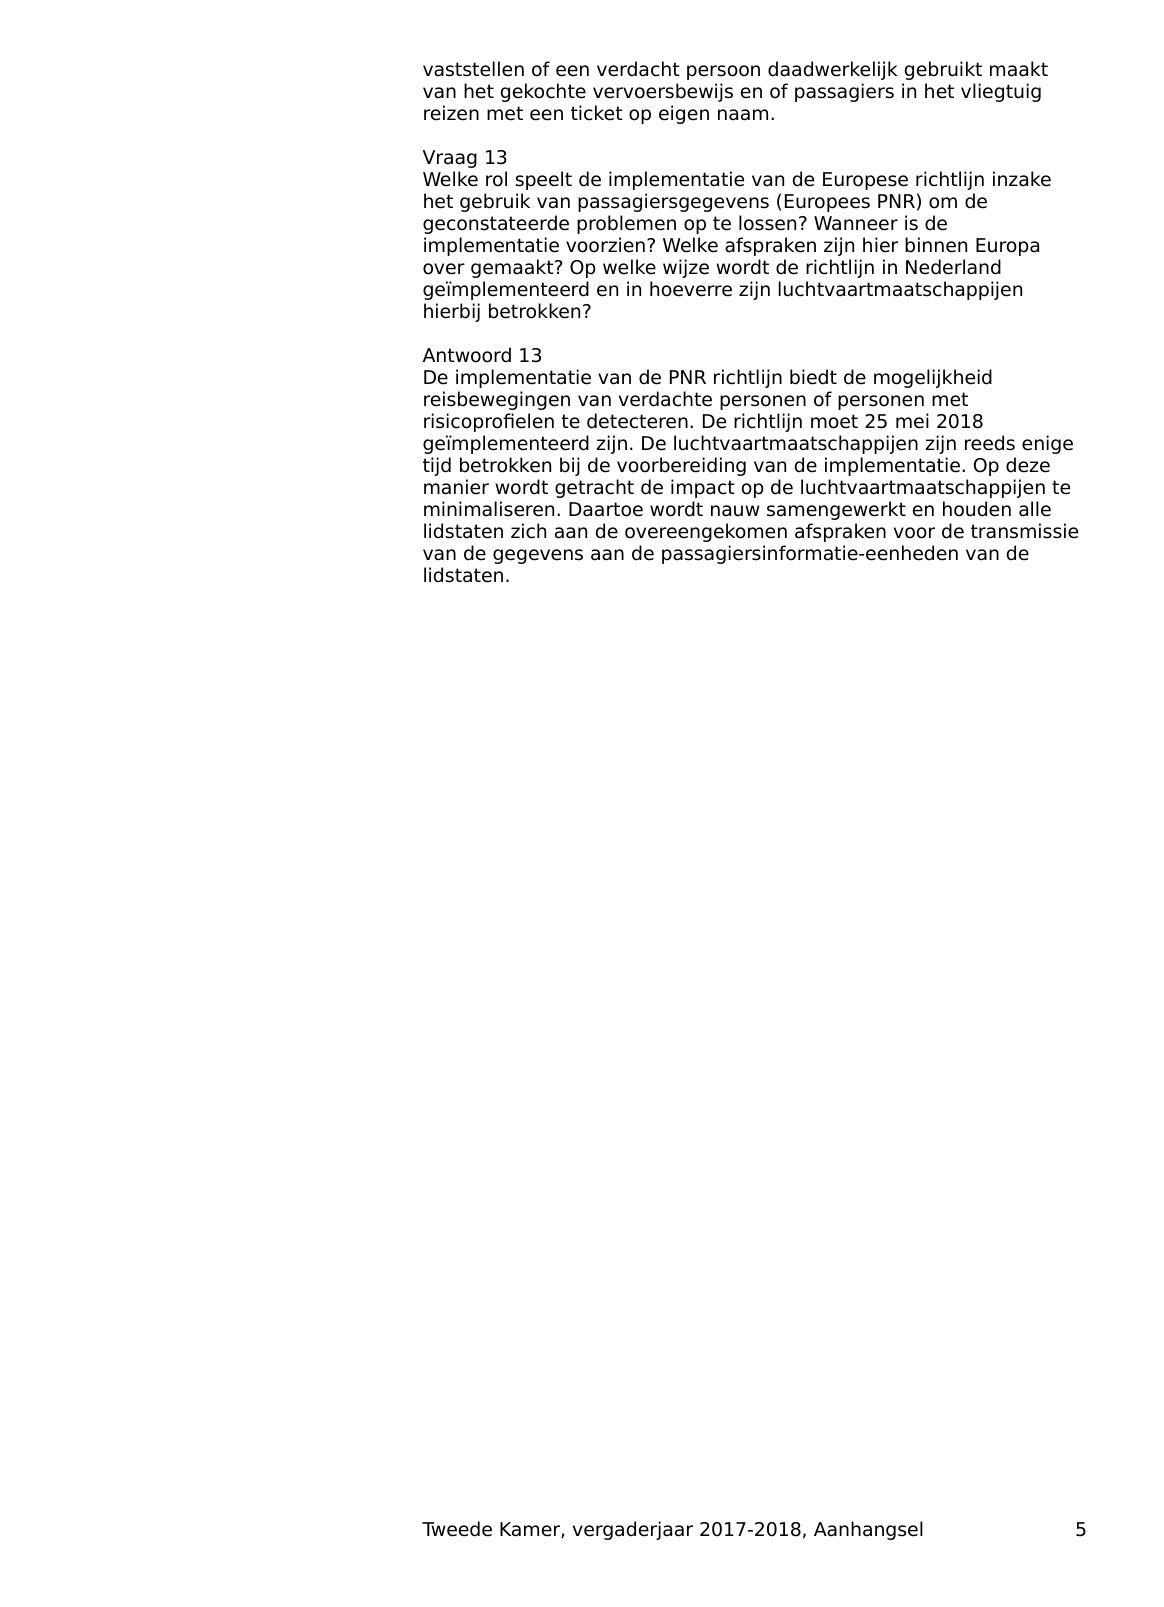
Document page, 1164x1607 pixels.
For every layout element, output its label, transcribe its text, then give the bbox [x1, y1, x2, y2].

text De implementatie van de PNR richtlijn biedt de mogelijkheid reisbewegingen van verdachte personen of personen met risicoprofielen te detecteren. De richtlijn moet 25 mei 2018 geïmplementeerd zijn. De luchtvaartmaatschappijen zijn reeds enige tijd betrokken bij de voorbereiding van de implementatie. Op deze manier wordt getracht de impact op de luchtvaartmaatschappijen te minimaliseren. Daartoe wordt nauw samengewerkt en houden alle lidstaten zich aan de overeengekomen afspraken voor de transmissie van de gegevens aan de passagiersinformatie-eenheden van de lidstaten. [422, 367, 1087, 587]
text Welke rol speelt de implementatie van de Europese richtlijn inzake het gebruik van passagiersgegevens (Europees PNR) om de geconstateerde problemen op te lossen? Wanneer is de implementatie voorzien? Welke afspraken zijn hier binnen Europa over gemaakt? Op welke wijze wordt de richtlijn in Nederland geïmplementeerd en in hoeverre zijn luchtvaartmaatschappijen hierbij betrokken? [422, 169, 1087, 323]
text Vraag 13 [422, 147, 1087, 169]
text vaststellen of een verdacht persoon daadwerkelijk gebruikt maakt van het gekochte vervoersbewijs en of passagiers in het vliegtuig reizen met een ticket op eigen naam. [422, 59, 1087, 125]
text Antwoord 13 [422, 345, 1087, 367]
